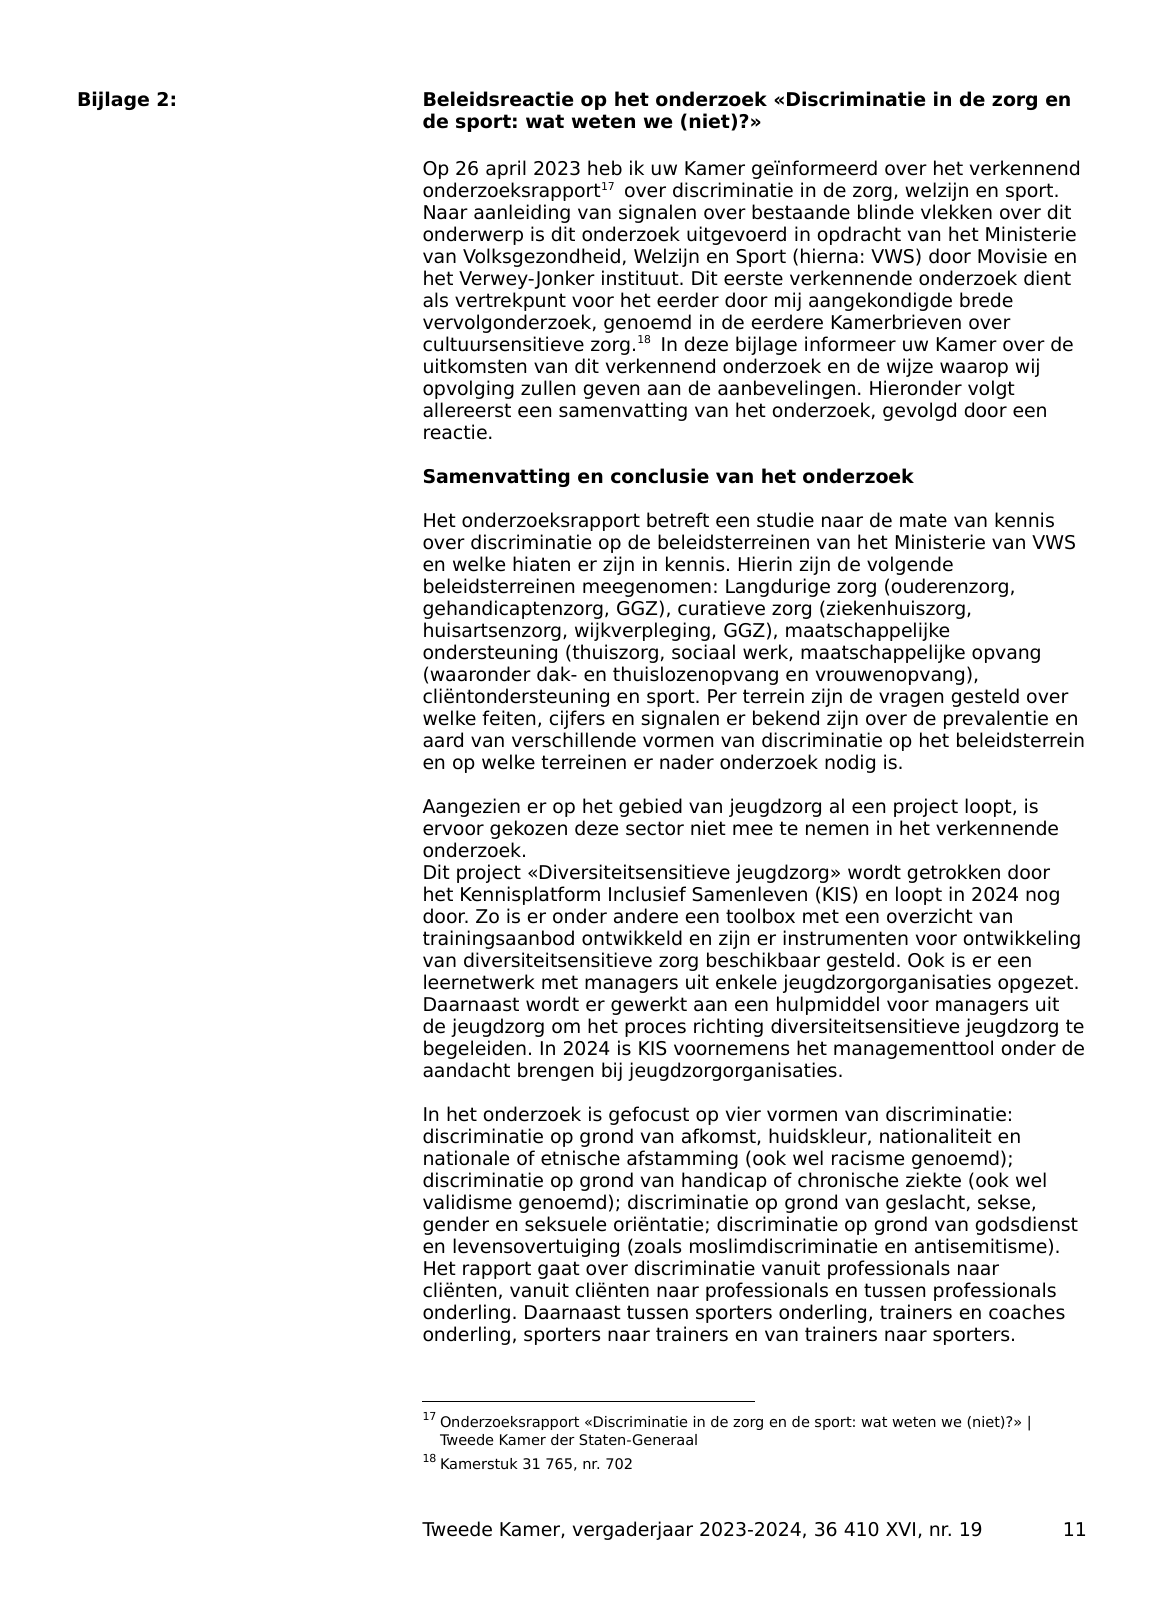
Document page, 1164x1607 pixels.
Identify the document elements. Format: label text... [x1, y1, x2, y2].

text Het onderzoeksrapport betreft een studie naar de mate van kennis over discriminatie op de beleidsterreinen van het Ministerie van VWS en welke hiaten er zijn in kennis. Hierin zijn de volgende beleidsterreinen meegenomen: Langdurige zorg (ouderenzorg, gehandicaptenzorg, GGZ), curatieve zorg (ziekenhuiszorg, huisartsenzorg, wijkverpleging, GGZ), maatschappelijke ondersteuning (thuiszorg, sociaal werk, maatschappelijke opvang (waaronder dak- en thuislozenopvang en vrouwenopvang), cliëntondersteuning en sport. Per terrein zijn de vragen gesteld over welke feiten, cijfers en signalen er bekend zijn over de prevalentie en aard van verschillende vormen van discriminatie op het beleidsterrein en op welke terreinen er nader onderzoek nodig is. [422, 510, 1087, 774]
text Dit project «Diversiteitsensitieve jeugdzorg» wordt getrokken door het Kennisplatform Inclusief Samenleven (KIS) en loopt in 2024 nog door. Zo is er onder andere een toolbox met een overzicht van trainingsaanbod ontwikkeld en zijn er instrumenten voor ontwikkeling van diversiteitsensitieve zorg beschikbaar gesteld. Ook is er een leernetwerk met managers uit enkele jeugdzorgorganisaties opgezet. Daarnaast wordt er gewerkt aan een hulpmiddel voor managers uit de jeugdzorg om het proces richting diversiteitsensitieve jeugdzorg te begeleiden. In 2024 is KIS voornemens het managementtool onder de aandacht brengen bij jeugdzorgorganisaties. [422, 862, 1087, 1082]
text Onderzoeksrapport «Discriminatie in de zorg en de sport: wat weten we (niet)?» | Tweede Kamer der Staten-Generaal [422, 1410, 1087, 1449]
text Kamerstuk 31 765, nr. 702 [422, 1452, 1087, 1474]
text Op 26 april 2023 heb ik uw Kamer geïnformeerd over het verkennend onderzoeksrapport over discriminatie in de zorg, welzijn en sport. Naar aanleiding van signalen over bestaande blinde vlekken over dit onderwerp is dit onderzoek uitgevoerd in opdracht van het Ministerie van Volksgezondheid, Welzijn en Sport (hierna: VWS) door Movisie en het Verwey-Jonker instituut. Dit eerste verkennende onderzoek dient als vertrekpunt voor het eerder door mij aangekondigde brede vervolgonderzoek, genoemd in de eerdere Kamerbrieven over cultuursensitieve zorg. In deze bijlage informeer uw Kamer over de uitkomsten van dit verkennend onderzoek en de wijze waarop wij opvolging zullen geven aan de aanbevelingen. Hieronder volgt allereerst een samenvatting van het onderzoek, gevolgd door een reactie. [422, 158, 1087, 444]
subtitle Samenvatting en conclusie van het onderzoek [422, 466, 1087, 488]
text Aangezien er op het gebied van jeugdzorg al een project loopt, is ervoor gekozen deze sector niet mee te nemen in het verkennende onderzoek. [422, 796, 1087, 862]
subtitle Bijlage 2: Beleidsreactie op het onderzoek «Discriminatie in de zorg en de sport: wat weten we (niet)?» [77, 89, 1087, 133]
text In het onderzoek is gefocust op vier vormen van discriminatie: discriminatie op grond van afkomst, huidskleur, nationaliteit en nationale of etnische afstamming (ook wel racisme genoemd); discriminatie op grond van handicap of chronische ziekte (ook wel validisme genoemd); discriminatie op grond van geslacht, sekse, gender en seksuele oriëntatie; discriminatie op grond van godsdienst en levensovertuiging (zoals moslimdiscriminatie en antisemitisme). Het rapport gaat over discriminatie vanuit professionals naar cliënten, vanuit cliënten naar professionals en tussen professionals onderling. Daarnaast tussen sporters onderling, trainers en coaches onderling, sporters naar trainers en van trainers naar sporters. [422, 1104, 1087, 1346]
